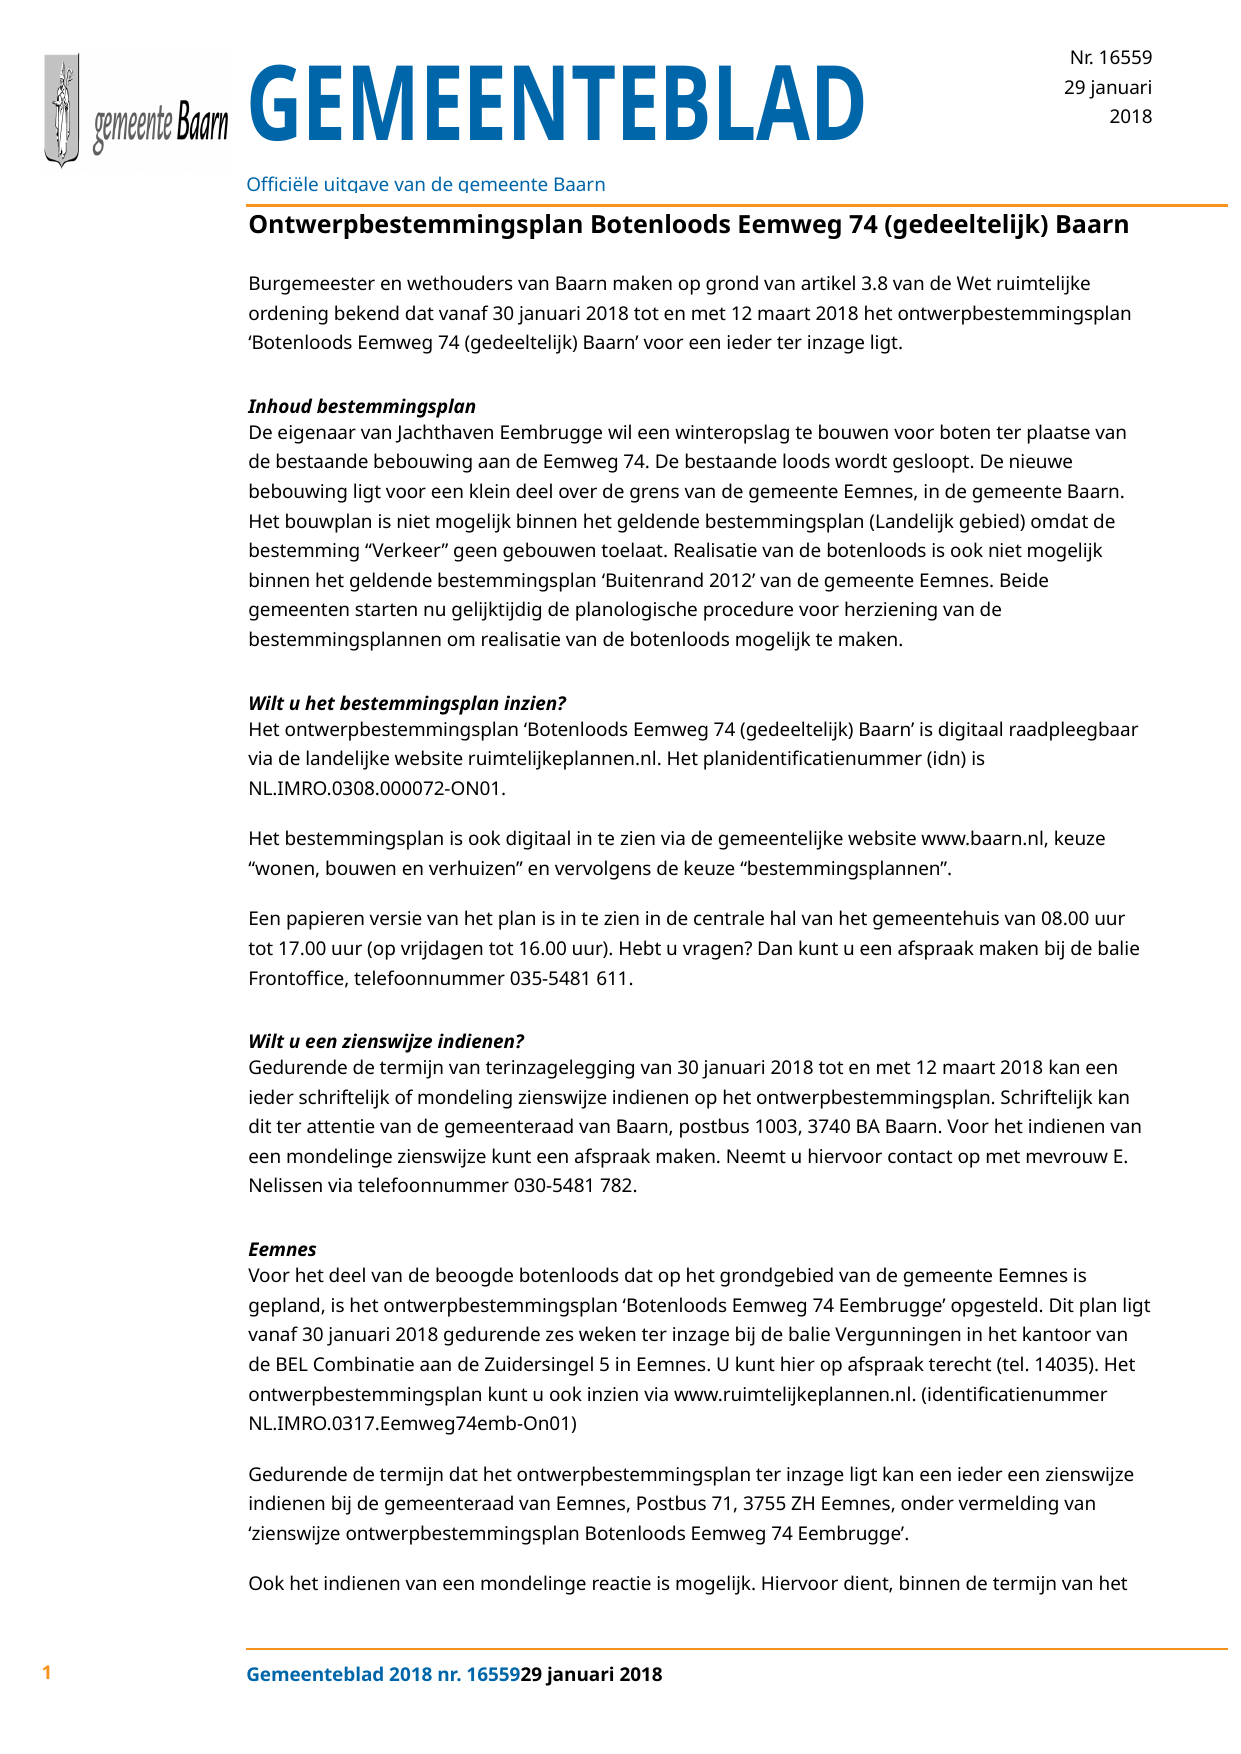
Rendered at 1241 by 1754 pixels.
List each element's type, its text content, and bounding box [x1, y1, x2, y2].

text Wilt u een zienswijze indienen? [248, 1029, 1152, 1054]
text De eigenaar van Jachthaven Eembrugge wil een winteropslag te bouwen voor boten ter plaatse van de bestaande bebouwing aan de Eemweg 74. De bestaande loods wordt gesloopt. De nieuwe bebouwing ligt voor een klein deel over de grens van de gemeente Eemnes, in de gemeente Baarn. Het bouwplan is niet mogelijk binnen het geldende bestemmingsplan (Landelijk gebied) omdat de bestemming “Verkeer” geen gebouwen toelaat. Realisatie van de botenloods is ook niet mogelijk binnen het geldende bestemmingsplan ‘Buitenrand 2012’ van de gemeente Eemnes. Beide gemeenten starten nu gelijktijdig de planologische procedure voor herziening van de bestemmingsplannen om realisatie van de botenloods mogelijk te maken. [248, 419, 1152, 652]
text Burgemeester en wethouders van Baarn maken op grond van artikel 3.8 van de Wet ruimtelijke ordening bekend dat vanaf 30 januari 2018 tot en met 12 maart 2018 het ontwerpbestemmingsplan ‘Botenloods Eemweg 74 (gedeeltelijk) Baarn’ voor een ieder ter inzage ligt. [248, 270, 1152, 355]
text Een papieren versie van het plan is in te zien in de centrale hal van het gemeentehuis van 08.00 uur tot 17.00 uur (op vrijdagen tot 16.00 uur). Hebt u vragen? Dan kunt u een afspraak maken bij de balie Frontoffice, telefoonnummer 035-5481 611. [248, 906, 1152, 990]
text Het bestemmingsplan is ook digitaal in te zien via de gemeentelijke website www.baarn.nl, keuze “wonen, bouwen en verhuizen” en vervolgens de keuze “bestemmingsplannen”. [248, 826, 1152, 881]
text Ook het indienen van een mondelinge reactie is mogelijk. Hiervoor dient, binnen de termijn van het [248, 1570, 1152, 1596]
text Gedurende de termijn van terinzagelegging van 30 januari 2018 tot en met 12 maart 2018 kan een ieder schriftelijk of mondeling zienswijze indienen op het ontwerpbestemmingsplan. Schriftelijk kan dit ter attentie van de gemeenteraad van Baarn, postbus 1003, 3740 BA Baarn. Voor het indienen van een mondelinge zienswijze kunt een afspraak maken. Neemt u hiervoor contact op met mevrouw E. Nelissen via telefoonnummer 030-5481 782. [248, 1054, 1152, 1198]
text Eemnes [248, 1237, 1152, 1262]
picture [41, 47, 231, 172]
text Wilt u het bestemmingsplan inzien? [248, 690, 1152, 716]
text Het ontwerpbestemmingsplan ‘Botenloods Eemweg 74 (gedeeltelijk) Baarn’ is digitaal raadpleegbaar via de landelijke website ruimtelijkeplannen.nl. Het planidentificatienummer (idn) is NL.IMRO.0308.000072-ON01. [248, 716, 1152, 801]
text Voor het deel van de beoogde botenloods dat op het grondgebied van de gemeente Eemnes is gepland, is het ontwerpbestemmingsplan ‘Botenloods Eemweg 74 Eembrugge’ opgesteld. Dit plan ligt vanaf 30 januari 2018 gedurende zes weken ter inzage bij de balie Vergunningen in het kantoor van de BEL Combinatie aan de Zuidersingel 5 in Eemnes. U kunt hier op afspraak terecht (tel. 14035). Het ontwerpbestemmingsplan kunt u ook inzien via www.ruimtelijkeplannen.nl. (identificatienummer NL.IMRO.0317.Eemweg74emb-On01) [248, 1262, 1152, 1436]
text Inhoud bestemmingsplan [248, 393, 1152, 419]
text Ontwerpbestemmingsplan Botenloods Eemweg 74 (gedeeltelijk) Baarn [248, 207, 1152, 241]
text Gedurende de termijn dat het ontwerpbestemmingsplan ter inzage ligt kan een ieder een zienswijze indienen bij de gemeenteraad van Eemnes, Postbus 71, 3755 ZH Eemnes, onder vermelding van ‘zienswijze ontwerpbestemmingsplan Botenloods Eemweg 74 Eembrugge’. [248, 1461, 1152, 1546]
